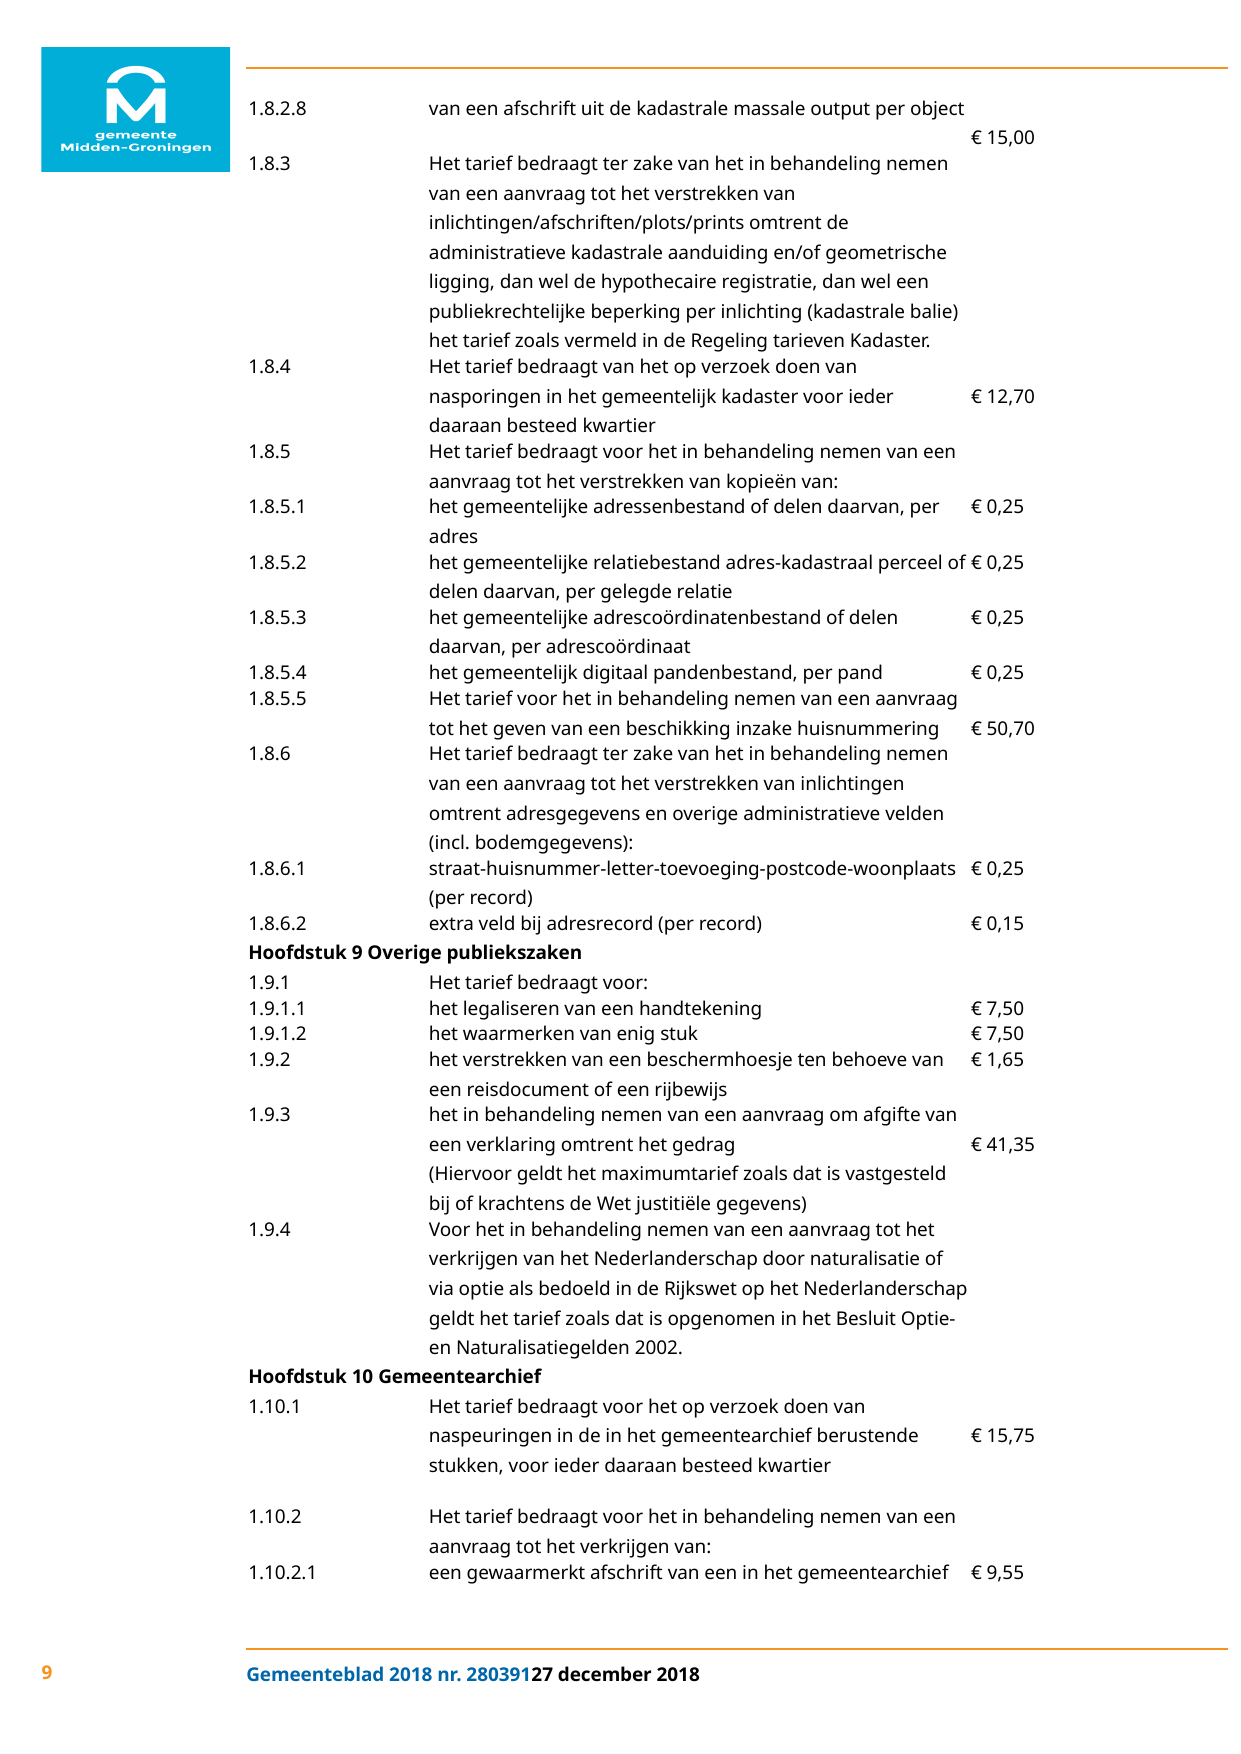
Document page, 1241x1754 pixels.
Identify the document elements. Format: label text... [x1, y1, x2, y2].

table_cell 1.10.2 [248, 1504, 429, 1559]
table_cell Het tarief bedraagt van het op verzoek doen van nasporingen in het gemeentelijk kadaster voor ieder daaraan besteed kwartier [429, 353, 971, 438]
table_cell 1.8.2.8 [248, 95, 429, 150]
table_cell Het tarief bedraagt voor het in behandeling nemen van een aanvraag tot het verstrekken van kopieën van: [429, 438, 971, 493]
table_header € 15,75 [971, 1393, 1152, 1478]
table_cell 1.8.6.2 [248, 910, 429, 936]
table_cell Het tarief bedraagt voor het in behandeling nemen van een aanvraag tot het verkrijgen van: [429, 1504, 971, 1559]
table_cell het gemeentelijke relatiebestand adres-kadastraal perceel of delen daarvan, per gelegde relatie [429, 549, 971, 604]
table_cell 1.8.5.3 [248, 604, 429, 659]
table_cell 1.9.4 [248, 1216, 429, 1360]
picture [107, 89, 165, 122]
text Hoofdstuk 10 Gemeentearchief [248, 1363, 1152, 1389]
table_cell € 0,25 [971, 549, 1152, 604]
table_cell € 50,70 [971, 685, 1152, 741]
table_cell Voor het in behandeling nemen van een aanvraag tot het verkrijgen van het Nederlanderschap door naturalisatie of via optie als bedoeld in de Rijkswet op het Nederlanderschap geldt het tarief zoals dat is opgenomen in het Besluit Optie- en Naturalisatiegelden 2002. [429, 1216, 971, 1360]
table_cell Het tarief bedraagt ter zake van het in behandeling nemen van een aanvraag tot het verstrekken van inlichtingen/afschriften/plots/prints omtrent de administratieve kadastrale aanduiding en/of geometrische ligging, dan wel de hypothecaire registratie, dan wel een publiekrechtelijke beperking per inlichting (kadastrale balie) het tarief zoals vermeld in de Regeling tarieven Kadaster. [429, 150, 971, 353]
table_cell [971, 438, 1152, 493]
table_cell een gewaarmerkt afschrift van een in het gemeentearchief [429, 1559, 971, 1584]
table_cell € 0,15 [971, 910, 1152, 936]
table_cell € 41,35 [971, 1101, 1152, 1216]
table_cell € 9,55 [971, 1559, 1152, 1584]
table_cell het legaliseren van een handtekening [429, 995, 971, 1020]
table_cell 1.9.2 [248, 1046, 429, 1101]
table_cell extra veld bij adresrecord (per record) [429, 910, 971, 936]
table_cell van een afschrift uit de kadastrale massale output per object [429, 95, 971, 150]
table_cell het gemeentelijke adrescoördinatenbestand of delen daarvan, per adrescoördinaat [429, 604, 971, 659]
table_cell 1.9.1.1 [248, 995, 429, 1020]
table_cell 1.9.3 [248, 1101, 429, 1216]
table_header 1.10.1 [248, 1393, 429, 1478]
table_cell Het tarief bedraagt ter zake van het in behandeling nemen van een aanvraag tot het verstrekken van inlichtingen omtrent adresgegevens en overige administratieve velden (incl. bodemgegevens): [429, 741, 971, 855]
table_cell [971, 741, 1152, 855]
table_cell [248, 1478, 429, 1503]
table_cell € 0,25 [971, 660, 1152, 685]
table_cell 1.8.5 [248, 438, 429, 493]
table_cell 1.8.5.4 [248, 660, 429, 685]
table_cell € 15,00 [971, 95, 1152, 150]
table_cell 1.8.6 [248, 741, 429, 855]
table_cell € 0,25 [971, 855, 1152, 910]
table_header Het tarief bedraagt voor: [429, 969, 971, 995]
text Hoofdstuk 9 Overige publiekszaken [248, 939, 1152, 965]
table_cell 1.8.5.2 [248, 549, 429, 604]
table_cell 1.10.2.1 [248, 1559, 429, 1584]
table_cell € 12,70 [971, 353, 1152, 438]
table_cell 1.8.3 [248, 150, 429, 353]
table_header [971, 969, 1152, 995]
picture [108, 66, 164, 82]
table_cell [429, 1478, 971, 1503]
table_cell € 0,25 [971, 604, 1152, 659]
table_cell € 0,25 [971, 494, 1152, 549]
table_cell 1.8.5.1 [248, 494, 429, 549]
table_cell het gemeentelijk digitaal pandenbestand, per pand [429, 660, 971, 685]
table_cell 1.8.6.1 [248, 855, 429, 910]
table_cell het gemeentelijke adressenbestand of delen daarvan, per adres [429, 494, 971, 549]
table_cell 1.9.1.2 [248, 1020, 429, 1046]
picture [184, 146, 190, 153]
table_cell [971, 1504, 1152, 1559]
table_cell straat-huisnummer-letter-toevoeging-postcode-woonplaats (per record) [429, 855, 971, 910]
table_cell € 7,50 [971, 995, 1152, 1020]
table_cell het waarmerken van enig stuk [429, 1020, 971, 1046]
table_cell het in behandeling nemen van een aanvraag om afgifte van een verklaring omtrent het gedrag (Hiervoor geldt het maximumtarief zoals dat is vastgesteld bij of krachtens de Wet justitiële gegevens) [429, 1101, 971, 1216]
table_cell 1.8.4 [248, 353, 429, 438]
table_cell € 1,65 [971, 1046, 1152, 1101]
table_header Het tarief bedraagt voor het op verzoek doen van naspeuringen in de in het gemeentearchief berustende stukken, voor ieder daaraan besteed kwartier [429, 1393, 971, 1478]
table_cell 1.8.5.5 [248, 685, 429, 741]
table_cell Het tarief voor het in behandeling nemen van een aanvraag tot het geven van een beschikking inzake huisnummering [429, 685, 971, 741]
table_header 1.9.1 [248, 969, 429, 995]
table_cell [971, 150, 1152, 353]
table_cell [971, 1478, 1152, 1503]
table_cell het verstrekken van een beschermhoesje ten behoeve van een reisdocument of een rijbewijs [429, 1046, 971, 1101]
table_cell € 7,50 [971, 1020, 1152, 1046]
table_cell [971, 1216, 1152, 1360]
